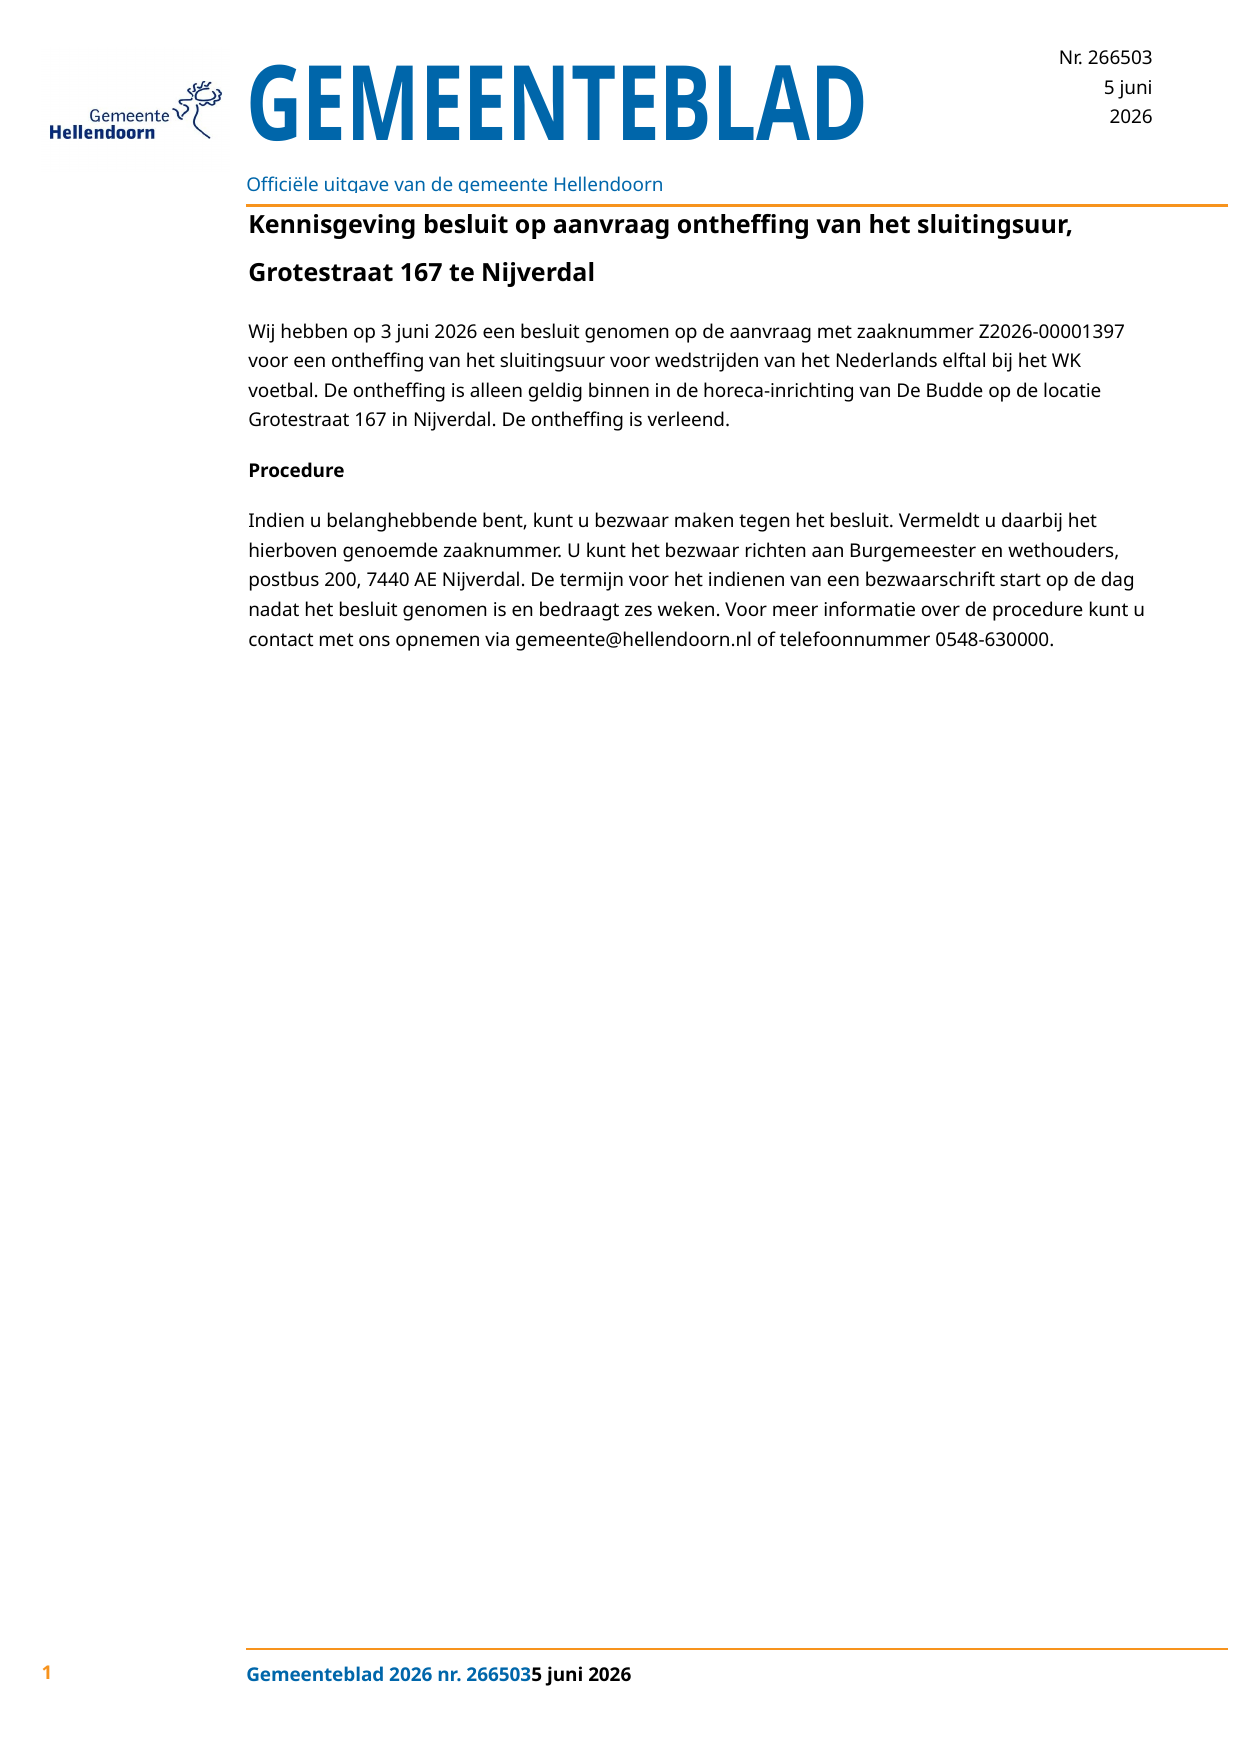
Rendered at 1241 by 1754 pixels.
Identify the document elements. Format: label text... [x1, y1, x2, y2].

text Wij hebben op 3 juni 2026 een besluit genomen op de aanvraag met zaaknummer Z2026-00001397 voor een ontheffing van het sluitingsuur voor wedstrijden van het Nederlands elftal bij het WK voetbal. De ontheffing is alleen geldig binnen in de horeca-inrichting van De Budde op de locatie Grotestraat 167 in Nijverdal. De ontheffing is verleend. [248, 318, 1152, 432]
text Kennisgeving besluit op aanvraag ontheffing van het sluitingsuur, Grotestraat 167 te Nijverdal [248, 207, 1152, 288]
text Indien u belanghebbende bent, kunt u bezwaar maken tegen het besluit. Vermeldt u daarbij het hierboven genoemde zaaknummer. U kunt het bezwaar richten aan Burgemeester en wethouders, postbus 200, 7440 AE Nijverdal. De termijn voor het indienen van een bezwaarschrift start op de dag nadat het besluit genomen is en bedraagt zes weken. Voor meer informatie over de procedure kunt u contact met ons opnemen via gemeente@hellendoorn.nl of telefoonnummer 0548-630000. [248, 507, 1152, 652]
picture [41, 47, 231, 172]
text Procedure [248, 457, 1152, 483]
